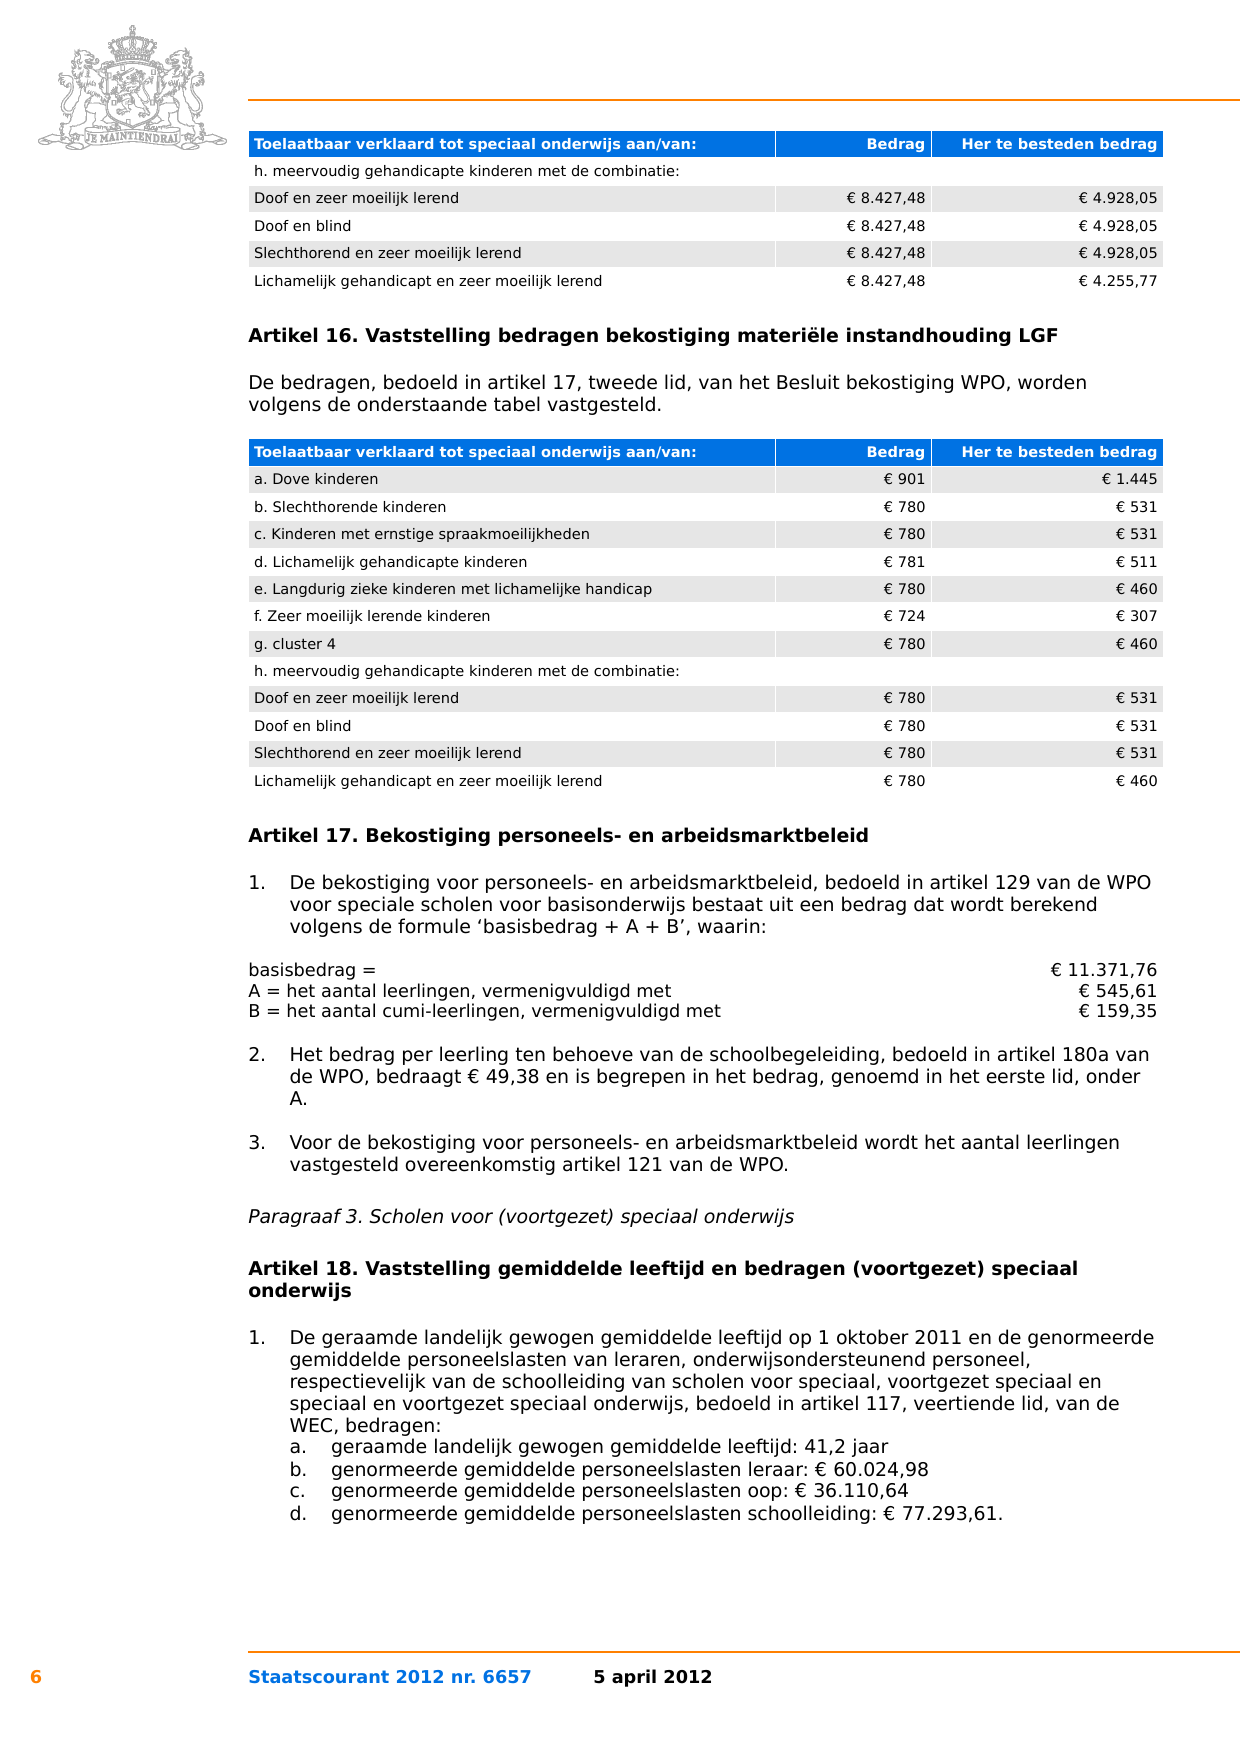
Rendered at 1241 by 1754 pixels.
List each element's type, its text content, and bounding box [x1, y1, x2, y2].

table_cell Lichamelijk gehandicapt en zeer moeilijk lerend [249, 268, 775, 294]
table_cell h. meervoudig gehandicapte kinderen met de combinatie: [249, 658, 1163, 685]
table_cell Doof en zeer moeilijk lerend [249, 186, 775, 212]
table_cell Doof en zeer moeilijk lerend [249, 686, 775, 712]
table_cell € 8.427,48 [776, 186, 931, 212]
text 1. De geraamde landelijk gewogen gemiddelde leeftijd op 1 oktober 2011 en de genormeerde gemiddelde personeelslasten van leraren, onderwijsondersteunend personeel, respectievelijk van de schoolleiding van scholen voor speciaal, voortgezet speciaal en speciaal en voortgezet speciaal onderwijs, bedoeld in artikel 117, veertiende lid, van de WEC, bedragen: [248, 1327, 1163, 1436]
table_cell € 780 [776, 741, 931, 767]
text a. geraamde landelijk gewogen gemiddelde leeftijd: 41,2 jaar [289, 1436, 1163, 1458]
text 2. Het bedrag per leerling ten behoeve van de schoolbegeleiding, bedoeld in artikel 180a van de WPO, bedraagt € 49,38 en is begrepen in het bedrag, genoemd in het eerste lid, onder A. [248, 1044, 1163, 1110]
table_cell e. Langdurig zieke kinderen met lichamelijke handicap [249, 576, 775, 602]
table_cell € 531 [932, 686, 1163, 712]
table_cell B = het aantal cumi-leerlingen, vermenigvuldigd met [248, 1001, 931, 1022]
table_cell f. Zeer moeilijk lerende kinderen [249, 604, 775, 630]
text d. genormeerde gemiddelde personeelslasten schoolleiding: € 77.293,61. [289, 1502, 1163, 1524]
table_cell € 545,61 [931, 981, 1163, 1001]
table_cell € 531 [932, 741, 1163, 767]
table_cell Slechthorend en zeer moeilijk lerend [249, 741, 775, 767]
text c. genormeerde gemiddelde personeelslasten oop: € 36.110,64 [289, 1480, 1163, 1502]
table_cell € 1.445 [932, 467, 1163, 493]
subtitle Artikel 16. Vaststelling bedragen bekostiging materiële instandhouding LGF [248, 325, 1163, 347]
table_cell h. meervoudig gehandicapte kinderen met de combinatie: [249, 158, 1163, 185]
table_cell € 460 [932, 631, 1163, 657]
table_cell € 4.255,77 [932, 268, 1163, 294]
table_cell b. Slechthorende kinderen [249, 494, 775, 520]
table_header Toelaatbaar verklaard tot speciaal onderwijs aan/van: [249, 131, 775, 157]
table_cell Lichamelijk gehandicapt en zeer moeilijk lerend [249, 768, 775, 794]
table_cell € 724 [776, 604, 931, 630]
table_cell a. Dove kinderen [249, 467, 775, 493]
table_cell € 8.427,48 [776, 241, 931, 267]
table_header € 11.371,76 [931, 960, 1163, 981]
table_cell € 4.928,05 [932, 213, 1163, 239]
subtitle Paragraaf 3. Scholen voor (voortgezet) speciaal onderwijs [248, 1206, 1163, 1228]
table_cell € 460 [932, 576, 1163, 602]
table_cell € 531 [932, 521, 1163, 548]
table_cell € 780 [776, 768, 931, 794]
table_cell Doof en blind [249, 713, 775, 739]
table_cell € 780 [776, 686, 931, 712]
table_cell € 531 [932, 494, 1163, 520]
table_cell € 531 [932, 713, 1163, 739]
table_header Toelaatbaar verklaard tot speciaal onderwijs aan/van: [249, 439, 775, 466]
table_cell € 4.928,05 [932, 241, 1163, 267]
table_cell € 780 [776, 713, 931, 739]
table_header Her te besteden bedrag [932, 131, 1163, 157]
text 3. Voor de bekostiging voor personeels- en arbeidsmarktbeleid wordt het aantal leerlingen vastgesteld overeenkomstig artikel 121 van de WPO. [248, 1132, 1163, 1176]
table_cell c. Kinderen met ernstige spraakmoeilijkheden [249, 521, 775, 548]
subtitle Artikel 17. Bekostiging personeels- en arbeidsmarktbeleid [248, 825, 1163, 847]
table_cell € 4.928,05 [932, 186, 1163, 212]
table_cell € 159,35 [931, 1001, 1163, 1022]
table_cell A = het aantal leerlingen, vermenigvuldigd met [248, 981, 931, 1001]
table_cell Slechthorend en zeer moeilijk lerend [249, 241, 775, 267]
table_cell € 901 [776, 467, 931, 493]
text b. genormeerde gemiddelde personeelslasten leraar: € 60.024,98 [289, 1458, 1163, 1480]
table_cell € 781 [776, 549, 931, 575]
text De bedragen, bedoeld in artikel 17, tweede lid, van het Besluit bekostiging WPO, worden volgens de onderstaande tabel vastgesteld. [248, 372, 1163, 416]
table_cell € 511 [932, 549, 1163, 575]
table_cell Doof en blind [249, 213, 775, 239]
table_cell € 8.427,48 [776, 268, 931, 294]
table_header basisbedrag = [248, 960, 931, 981]
table_cell g. cluster 4 [249, 631, 775, 657]
table_header Her te besteden bedrag [932, 439, 1163, 466]
text 1. De bekostiging voor personeels- en arbeidsmarktbeleid, bedoeld in artikel 129 van de WPO voor speciale scholen voor basisonderwijs bestaat uit een bedrag dat wordt berekend volgens de formule ‘basisbedrag + A + B’, waarin: [248, 872, 1163, 938]
picture [38, 25, 227, 150]
table_cell € 307 [932, 604, 1163, 630]
table_header Bedrag [776, 439, 931, 466]
table_cell € 8.427,48 [776, 213, 931, 239]
table_cell € 780 [776, 521, 931, 548]
subtitle Artikel 18. Vaststelling gemiddelde leeftijd en bedragen (voortgezet) speciaal onderwijs [248, 1258, 1163, 1302]
table_header Bedrag [776, 131, 931, 157]
table_cell € 780 [776, 631, 931, 657]
table_cell € 780 [776, 494, 931, 520]
table_cell € 780 [776, 576, 931, 602]
table_cell d. Lichamelijk gehandicapte kinderen [249, 549, 775, 575]
table_cell € 460 [932, 768, 1163, 794]
